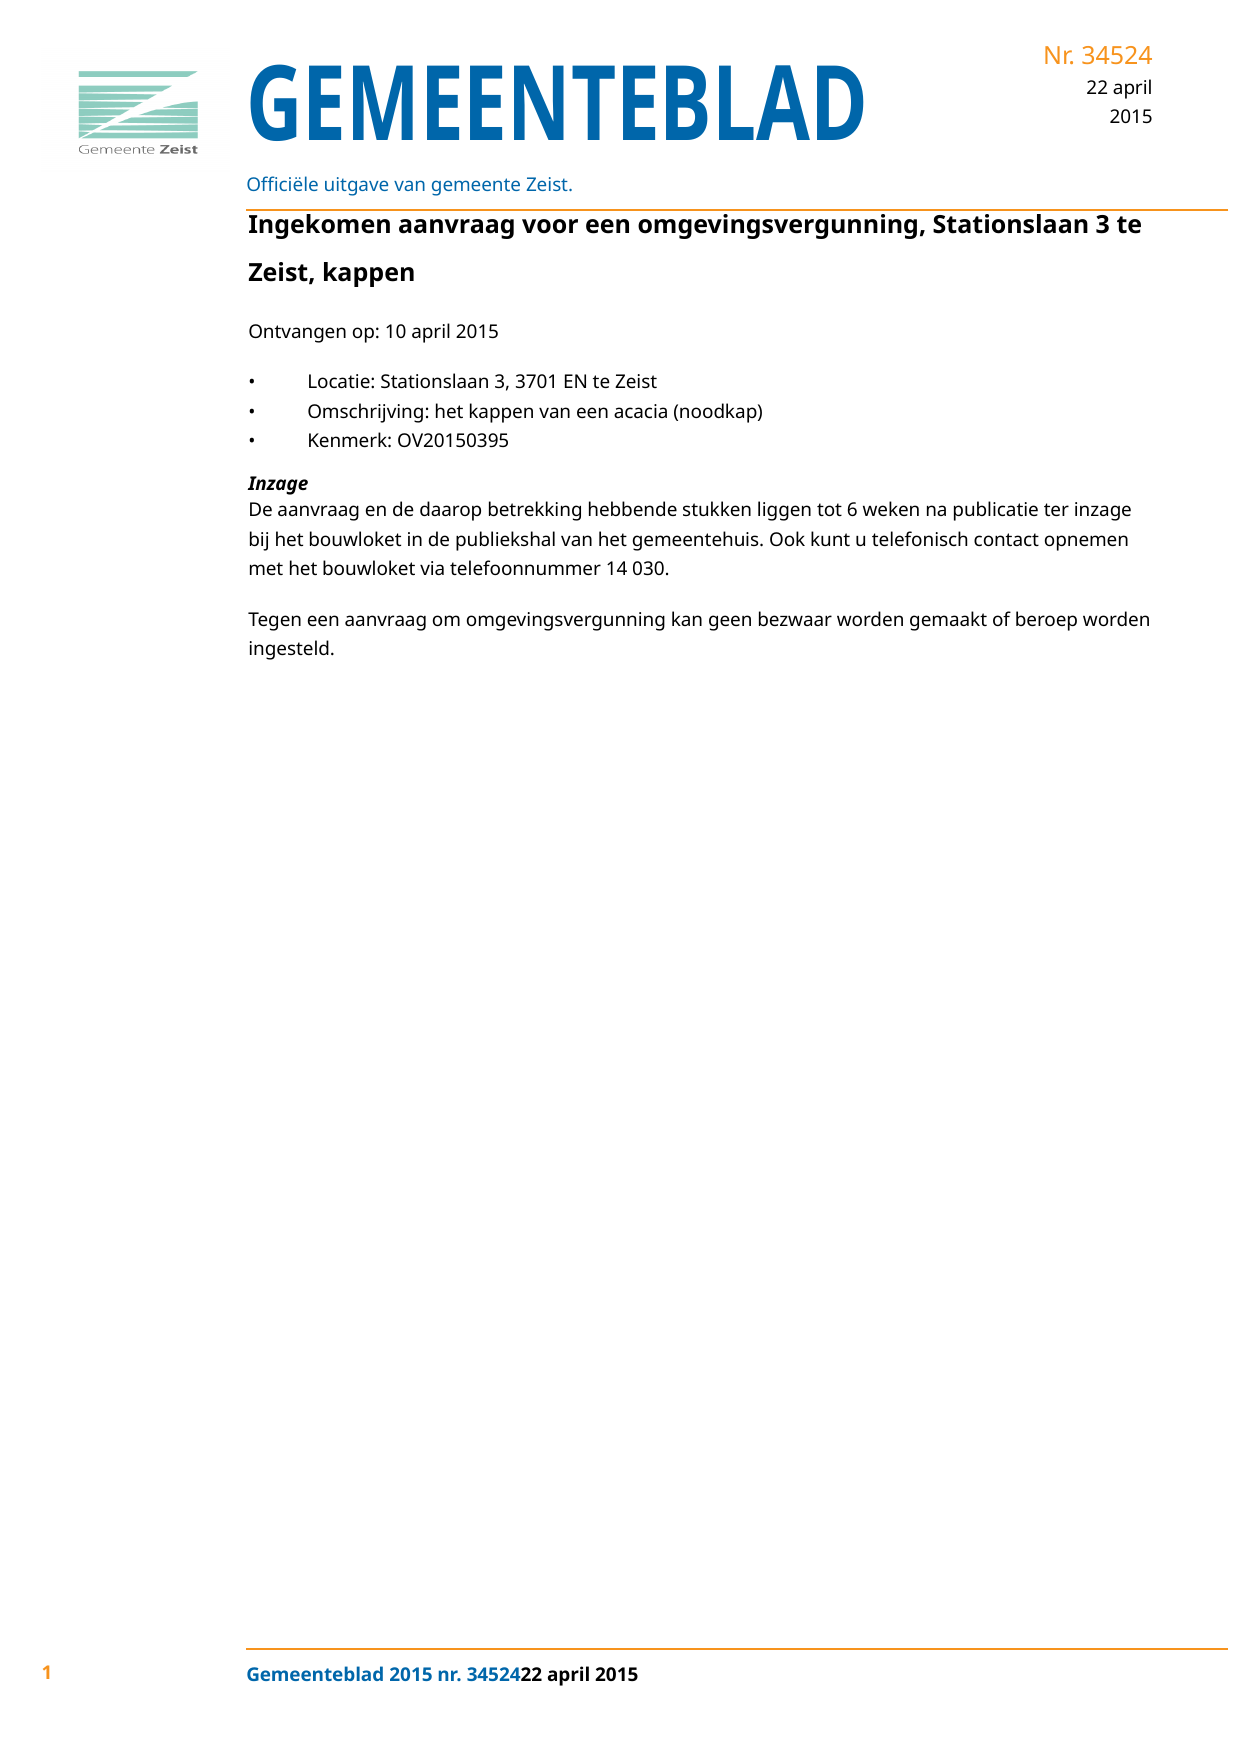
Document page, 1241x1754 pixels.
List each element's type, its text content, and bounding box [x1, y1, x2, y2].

picture [41, 47, 231, 172]
text De aanvraag en de daarop betrekking hebbende stukken liggen tot 6 weken na publicatie ter inzage bij het bouwloket in de publiekshal van het gemeentehuis. Ook kunt u telefonisch contact opnemen met het bouwloket via telefoonnummer 14 030. [248, 496, 1152, 581]
text Inzage [248, 471, 1152, 496]
list Kenmerk: OV20150395 [248, 427, 1152, 453]
text Ontvangen op: 10 april 2015 [248, 318, 1152, 344]
text Ingekomen aanvraag voor een omgevingsvergunning, Stationslaan 3 te Zeist, kappen [248, 211, 1152, 288]
text Tegen een aanvraag om omgevingsvergunning kan geen bezwaar worden gemaakt of beroep worden ingesteld. [248, 606, 1152, 661]
list Locatie: Stationslaan 3, 3701 EN te Zeist [248, 368, 1152, 394]
list Omschrijving: het kappen van een acacia (noodkap) [248, 398, 1152, 424]
